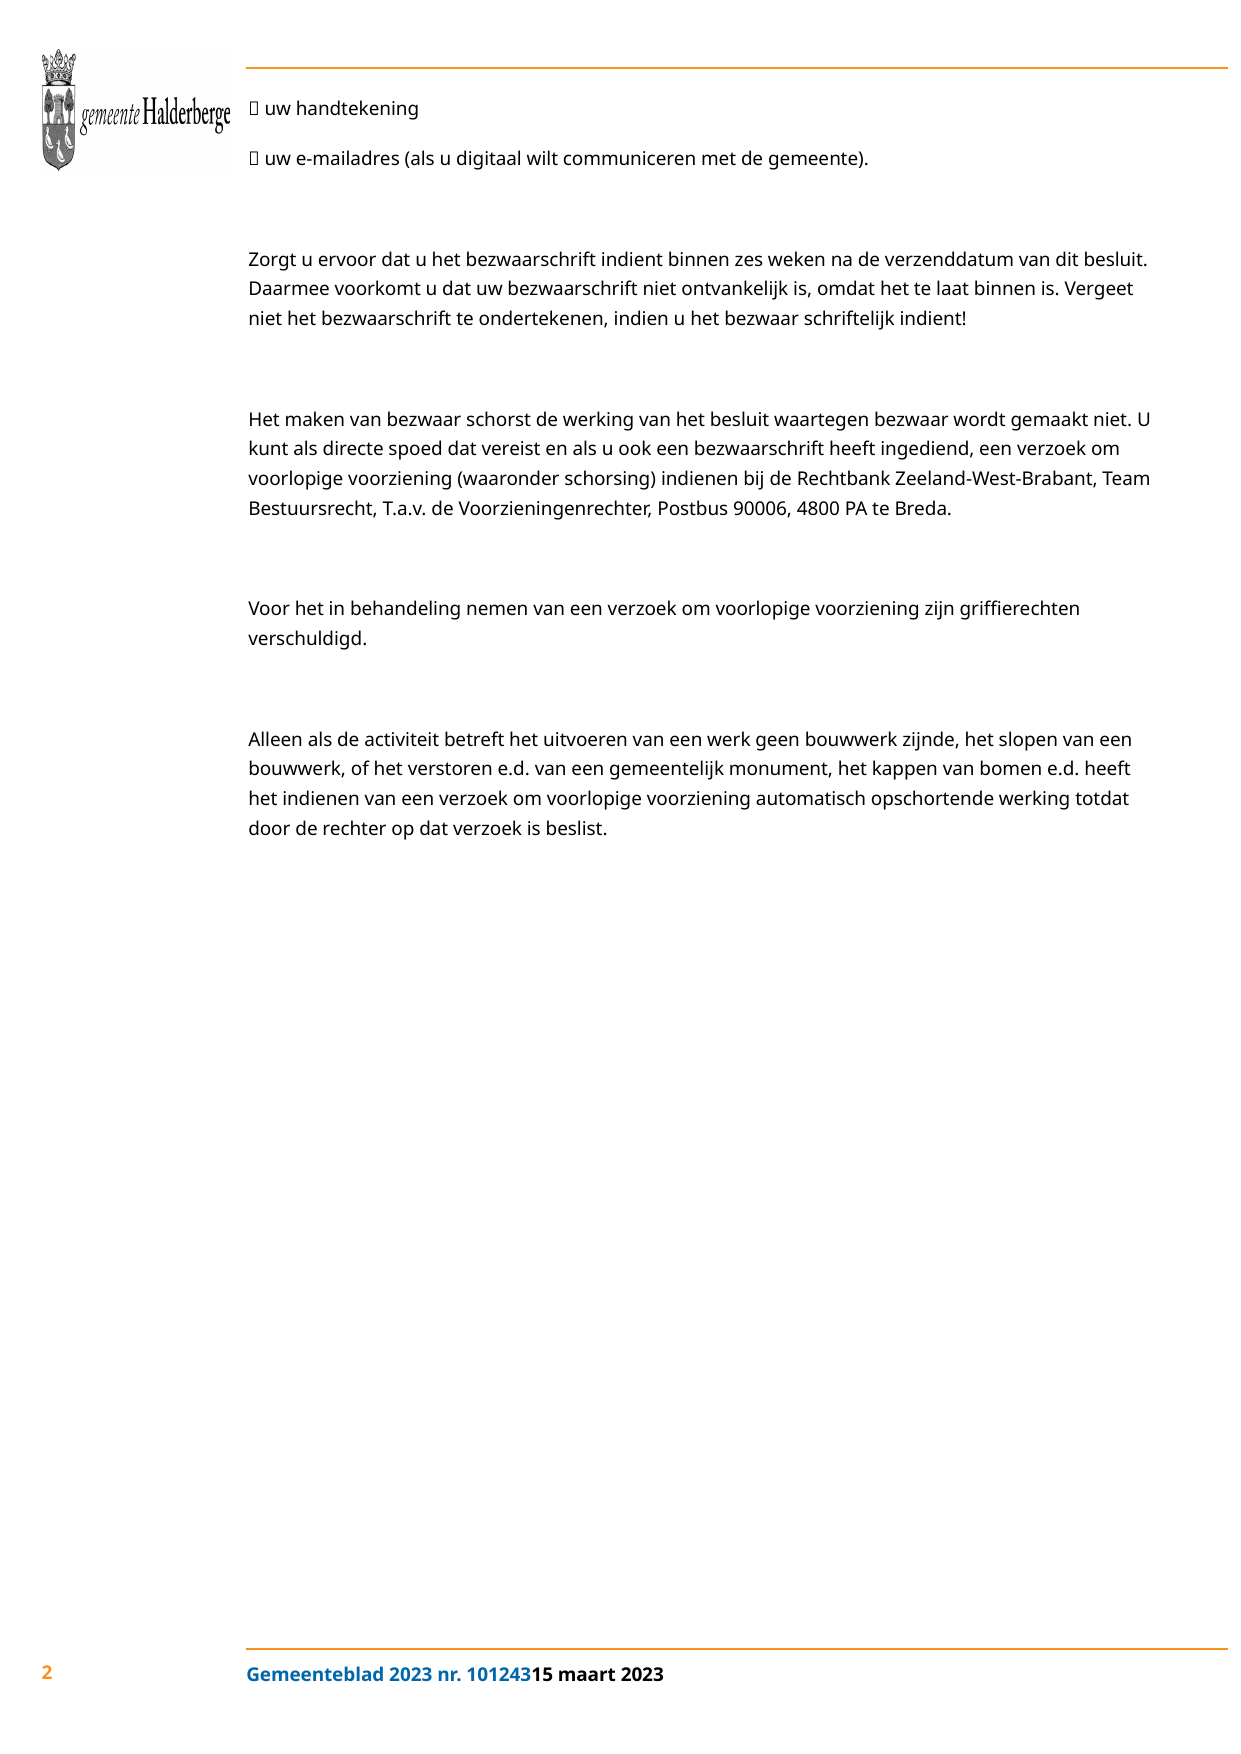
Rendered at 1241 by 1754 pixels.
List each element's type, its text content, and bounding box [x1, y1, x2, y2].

text Zorgt u ervoor dat u het bezwaarschrift indient binnen zes weken na de verzenddatum van dit besluit. Daarmee voorkomt u dat uw bezwaarschrift niet ontvankelijk is, omdat het te laat binnen is. Vergeet niet het bezwaarschrift te ondertekenen, indien u het bezwaar schriftelijk indient! [248, 246, 1152, 331]
text Het maken van bezwaar schorst de werking van het besluit waartegen bezwaar wordt gemaakt niet. U kunt als directe spoed dat vereist en als u ook een bezwaarschrift heeft ingediend, een verzoek om voorlopige voorziening (waaronder schorsing) indienen bij de Rechtbank Zeeland-West-Brabant, Team Bestuursrecht, T.a.v. de Voorzieningenrechter, Postbus 90006, 4800 PA te Breda. [248, 406, 1152, 521]
text  uw e-mailadres (als u digitaal wilt communiceren met de gemeente). [248, 145, 1152, 171]
text Voor het in behandeling nemen van een verzoek om voorlopige voorziening zijn griffierechten verschuldigd. [248, 596, 1152, 651]
text Alleen als de activiteit betreft het uitvoeren van een werk geen bouwwerk zijnde, het slopen van een bouwwerk, of het verstoren e.d. van een gemeentelijk monument, het kappen van bomen e.d. heeft het indienen van een verzoek om voorlopige voorziening automatisch opschortende werking totdat door de rechter op dat verzoek is beslist. [248, 726, 1152, 841]
picture [41, 47, 231, 172]
text  uw handtekening [248, 95, 1152, 121]
